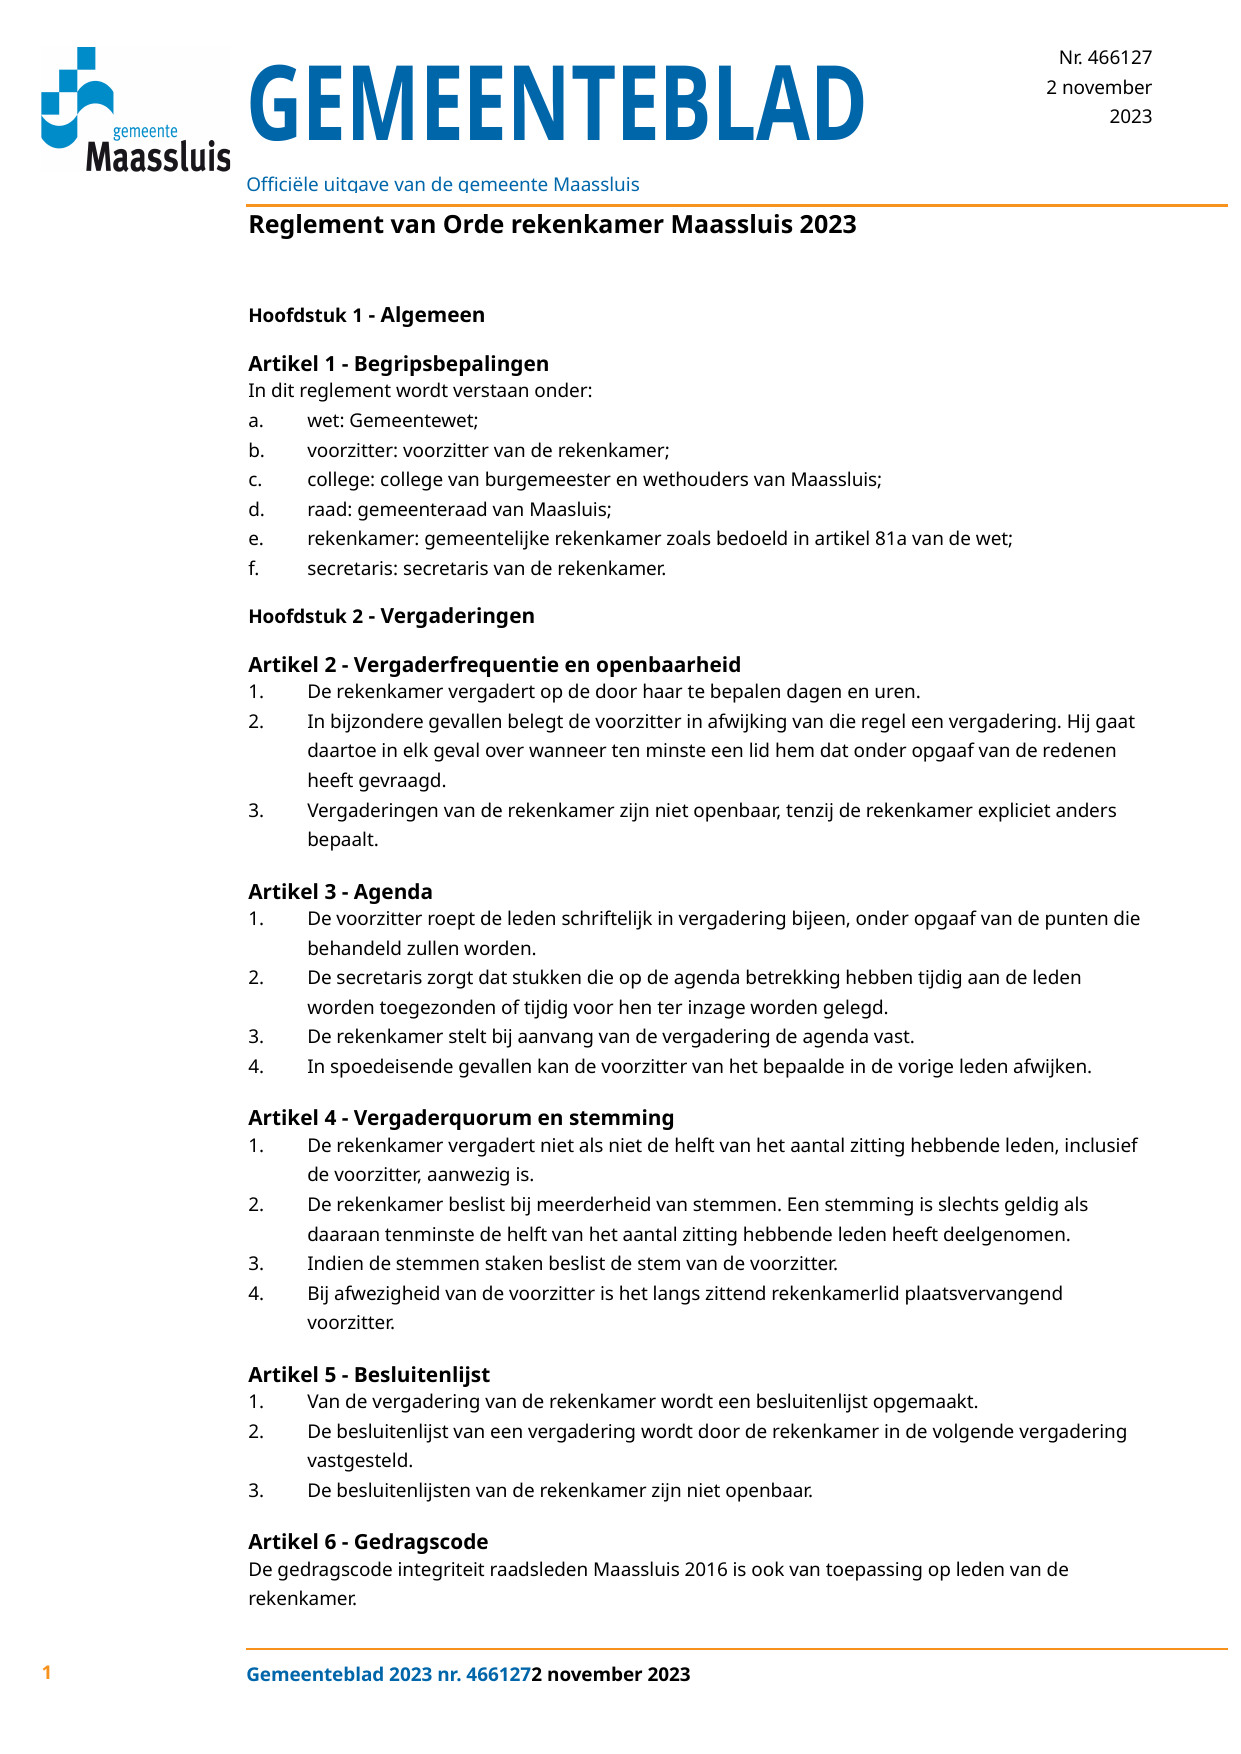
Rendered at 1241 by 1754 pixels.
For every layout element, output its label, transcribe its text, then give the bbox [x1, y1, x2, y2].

list De rekenkamer vergadert niet als niet de helft van het aantal zitting hebbende leden, inclusief de voorzitter, aanwezig is. [248, 1132, 1152, 1187]
text Artikel 2 - Vergaderfrequentie en openbaarheid [248, 650, 1152, 678]
text Hoofdstuk 2 - Vergaderingen [248, 601, 1152, 629]
text Hoofdstuk 1 - Algemeen [248, 300, 1152, 328]
list De secretaris zorgt dat stukken die op de agenda betrekking hebben tijdig aan de leden worden toegezonden of tijdig voor hen ter inzage worden gelegd. [248, 964, 1152, 1020]
list Vergaderingen van de rekenkamer zijn niet openbaar, tenzij de rekenkamer expliciet anders bepaalt. [248, 797, 1152, 852]
picture [41, 47, 231, 172]
list wet: Gemeentewet; [248, 407, 1152, 433]
text Reglement van Orde rekenkamer Maassluis 2023 [248, 207, 1152, 241]
list secretaris: secretaris van de rekenkamer. [248, 555, 1152, 581]
list De voorzitter roept de leden schriftelijk in vergadering bijeen, onder opgaaf van de punten die behandeld zullen worden. [248, 905, 1152, 961]
list De rekenkamer beslist bij meerderheid van stemmen. Een stemming is slechts geldig als daaraan tenminste de helft van het aantal zitting hebbende leden heeft deelgenomen. [248, 1191, 1152, 1246]
text Artikel 1 - Begripsbepalingen [248, 349, 1152, 378]
text Artikel 4 - Vergaderquorum en stemming [248, 1103, 1152, 1132]
list raad: gemeenteraad van Maasluis; [248, 496, 1152, 522]
list rekenkamer: gemeentelijke rekenkamer zoals bedoeld in artikel 81a van de wet; [248, 526, 1152, 551]
list De besluitenlijsten van de rekenkamer zijn niet openbaar. [248, 1477, 1152, 1503]
list De rekenkamer vergadert op de door haar te bepalen dagen en uren. [248, 678, 1152, 704]
picture [41, 47, 77, 92]
text Artikel 6 - Gedragscode [248, 1527, 1152, 1556]
list De besluitenlijst van een vergadering wordt door de rekenkamer in de volgende vergadering vastgesteld. [248, 1418, 1152, 1473]
list Bij afwezigheid van de voorzitter is het langs zittend rekenkamerlid plaatsvervangend voorzitter. [248, 1280, 1152, 1335]
list Indien de stemmen staken beslist de stem van de voorzitter. [248, 1250, 1152, 1276]
text Artikel 3 - Agenda [248, 877, 1152, 905]
text Artikel 5 - Besluitenlijst [248, 1360, 1152, 1388]
list De rekenkamer stelt bij aanvang van de vergadering de agenda vast. [248, 1023, 1152, 1049]
list In bijzondere gevallen belegt de voorzitter in afwijking van die regel een vergadering. Hij gaat daartoe in elk geval over wanneer ten minste een lid hem dat onder opgaaf van de redenen heeft gevraagd. [248, 708, 1152, 793]
list Van de vergadering van de rekenkamer wordt een besluitenlijst opgemaakt. [248, 1388, 1152, 1414]
list college: college van burgemeester en wethouders van Maassluis; [248, 466, 1152, 492]
list In spoedeisende gevallen kan de voorzitter van het bepaalde in de vorige leden afwijken. [248, 1053, 1152, 1079]
list voorzitter: voorzitter van de rekenkamer; [248, 437, 1152, 462]
text De gedragscode integriteit raadsleden Maassluis 2016 is ook van toepassing op leden van de rekenkamer. [248, 1556, 1152, 1611]
text In dit reglement wordt verstaan onder: [248, 378, 1152, 403]
